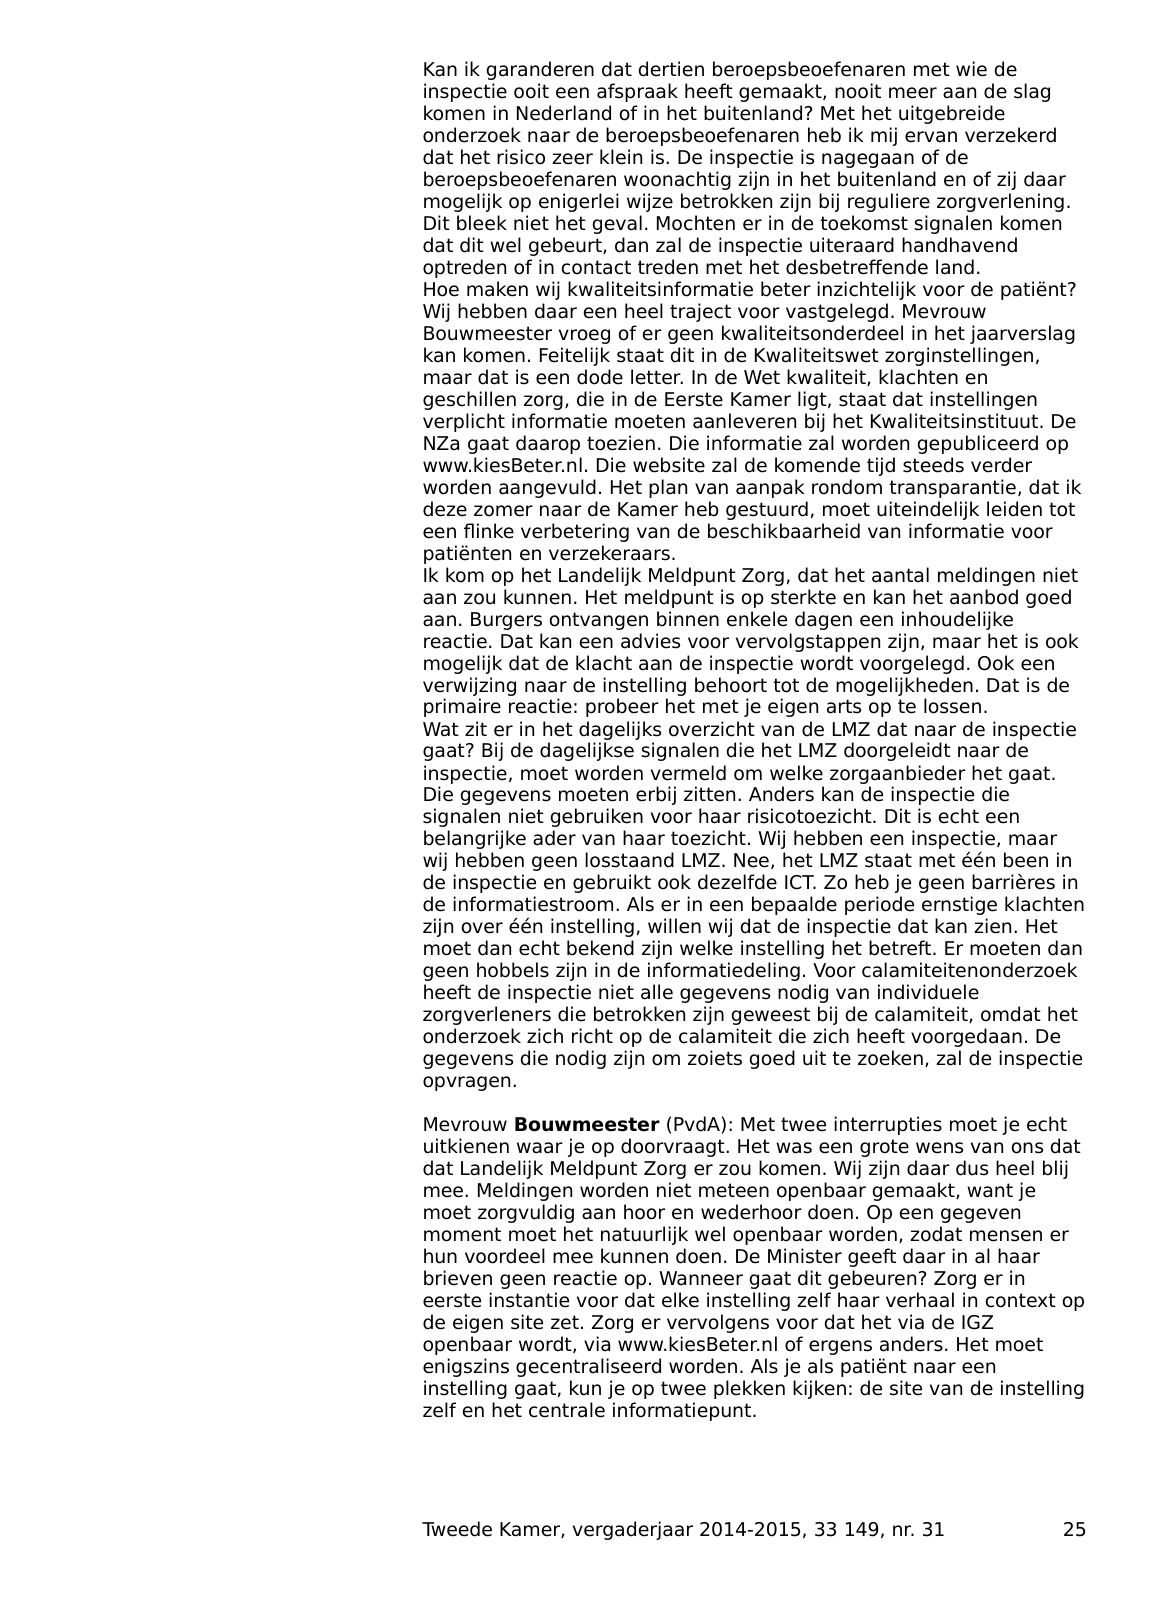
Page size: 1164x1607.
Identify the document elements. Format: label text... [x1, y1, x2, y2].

text Wat zit er in het dagelijks overzicht van de LMZ dat naar de inspectie gaat? Bij de dagelijkse signalen die het LMZ doorgeleidt naar de inspectie, moet worden vermeld om welke zorgaanbieder het gaat. Die gegevens moeten erbij zitten. Anders kan de inspectie die signalen niet gebruiken voor haar risicotoezicht. Dit is echt een belangrijke ader van haar toezicht. Wij hebben een inspectie, maar wij hebben geen losstaand LMZ. Nee, het LMZ staat met één been in de inspectie en gebruikt ook dezelfde ICT. Zo heb je geen barrières in de informatiestroom. Als er in een bepaalde periode ernstige klachten zijn over één instelling, willen wij dat de inspectie dat kan zien. Het moet dan echt bekend zijn welke instelling het betreft. Er moeten dan geen hobbels zijn in de informatiedeling. Voor calamiteitenonderzoek heeft de inspectie niet alle gegevens nodig van individuele zorgverleners die betrokken zijn geweest bij de calamiteit, omdat het onderzoek zich richt op de calamiteit die zich heeft voorgedaan. De gegevens die nodig zijn om zoiets goed uit te zoeken, zal de inspectie opvragen. [422, 718, 1087, 1092]
text Kan ik garanderen dat dertien beroepsbeoefenaren met wie de inspectie ooit een afspraak heeft gemaakt, nooit meer aan de slag komen in Nederland of in het buitenland? Met het uitgebreide onderzoek naar de beroepsbeoefenaren heb ik mij ervan verzekerd dat het risico zeer klein is. De inspectie is nagegaan of de beroepsbeoefenaren woonachtig zijn in het buitenland en of zij daar mogelijk op enigerlei wijze betrokken zijn bij reguliere zorgverlening. Dit bleek niet het geval. Mochten er in de toekomst signalen komen dat dit wel gebeurt, dan zal de inspectie uiteraard handhavend optreden of in contact treden met het desbetreffende land. [422, 59, 1087, 279]
text Hoe maken wij kwaliteitsinformatie beter inzichtelijk voor de patiënt? Wij hebben daar een heel traject voor vastgelegd. Mevrouw Bouwmeester vroeg of er geen kwaliteitsonderdeel in het jaarverslag kan komen. Feitelijk staat dit in de Kwaliteitswet zorginstellingen, maar dat is een dode letter. In de Wet kwaliteit, klachten en geschillen zorg, die in de Eerste Kamer ligt, staat dat instellingen verplicht informatie moeten aanleveren bij het Kwaliteitsinstituut. De NZa gaat daarop toezien. Die informatie zal worden gepubliceerd op www.kiesBeter.nl. Die website zal de komende tijd steeds verder worden aangevuld. Het plan van aanpak rondom transparantie, dat ik deze zomer naar de Kamer heb gestuurd, moet uiteindelijk leiden tot een flinke verbetering van de beschikbaarheid van informatie voor patiënten en verzekeraars. [422, 279, 1087, 564]
text Mevrouw Bouwmeester (PvdA): Met twee interrupties moet je echt uitkienen waar je op doorvraagt. Het was een grote wens van ons dat dat Landelijk Meldpunt Zorg er zou komen. Wij zijn daar dus heel blij mee. Meldingen worden niet meteen openbaar gemaakt, want je moet zorgvuldig aan hoor en wederhoor doen. Op een gegeven moment moet het natuurlijk wel openbaar worden, zodat mensen er hun voordeel mee kunnen doen. De Minister geeft daar in al haar brieven geen reactie op. Wanneer gaat dit gebeuren? Zorg er in eerste instantie voor dat elke instelling zelf haar verhaal in context op de eigen site zet. Zorg er vervolgens voor dat het via de IGZ openbaar wordt, via www.kiesBeter.nl of ergens anders. Het moet enigszins gecentraliseerd worden. Als je als patiënt naar een instelling gaat, kun je op twee plekken kijken: de site van de instelling zelf en het centrale informatiepunt. [422, 1114, 1087, 1422]
text Ik kom op het Landelijk Meldpunt Zorg, dat het aantal meldingen niet aan zou kunnen. Het meldpunt is op sterkte en kan het aanbod goed aan. Burgers ontvangen binnen enkele dagen een inhoudelijke reactie. Dat kan een advies voor vervolgstappen zijn, maar het is ook mogelijk dat de klacht aan de inspectie wordt voorgelegd. Ook een verwijzing naar de instelling behoort tot de mogelijkheden. Dat is de primaire reactie: probeer het met je eigen arts op te lossen. [422, 564, 1087, 718]
